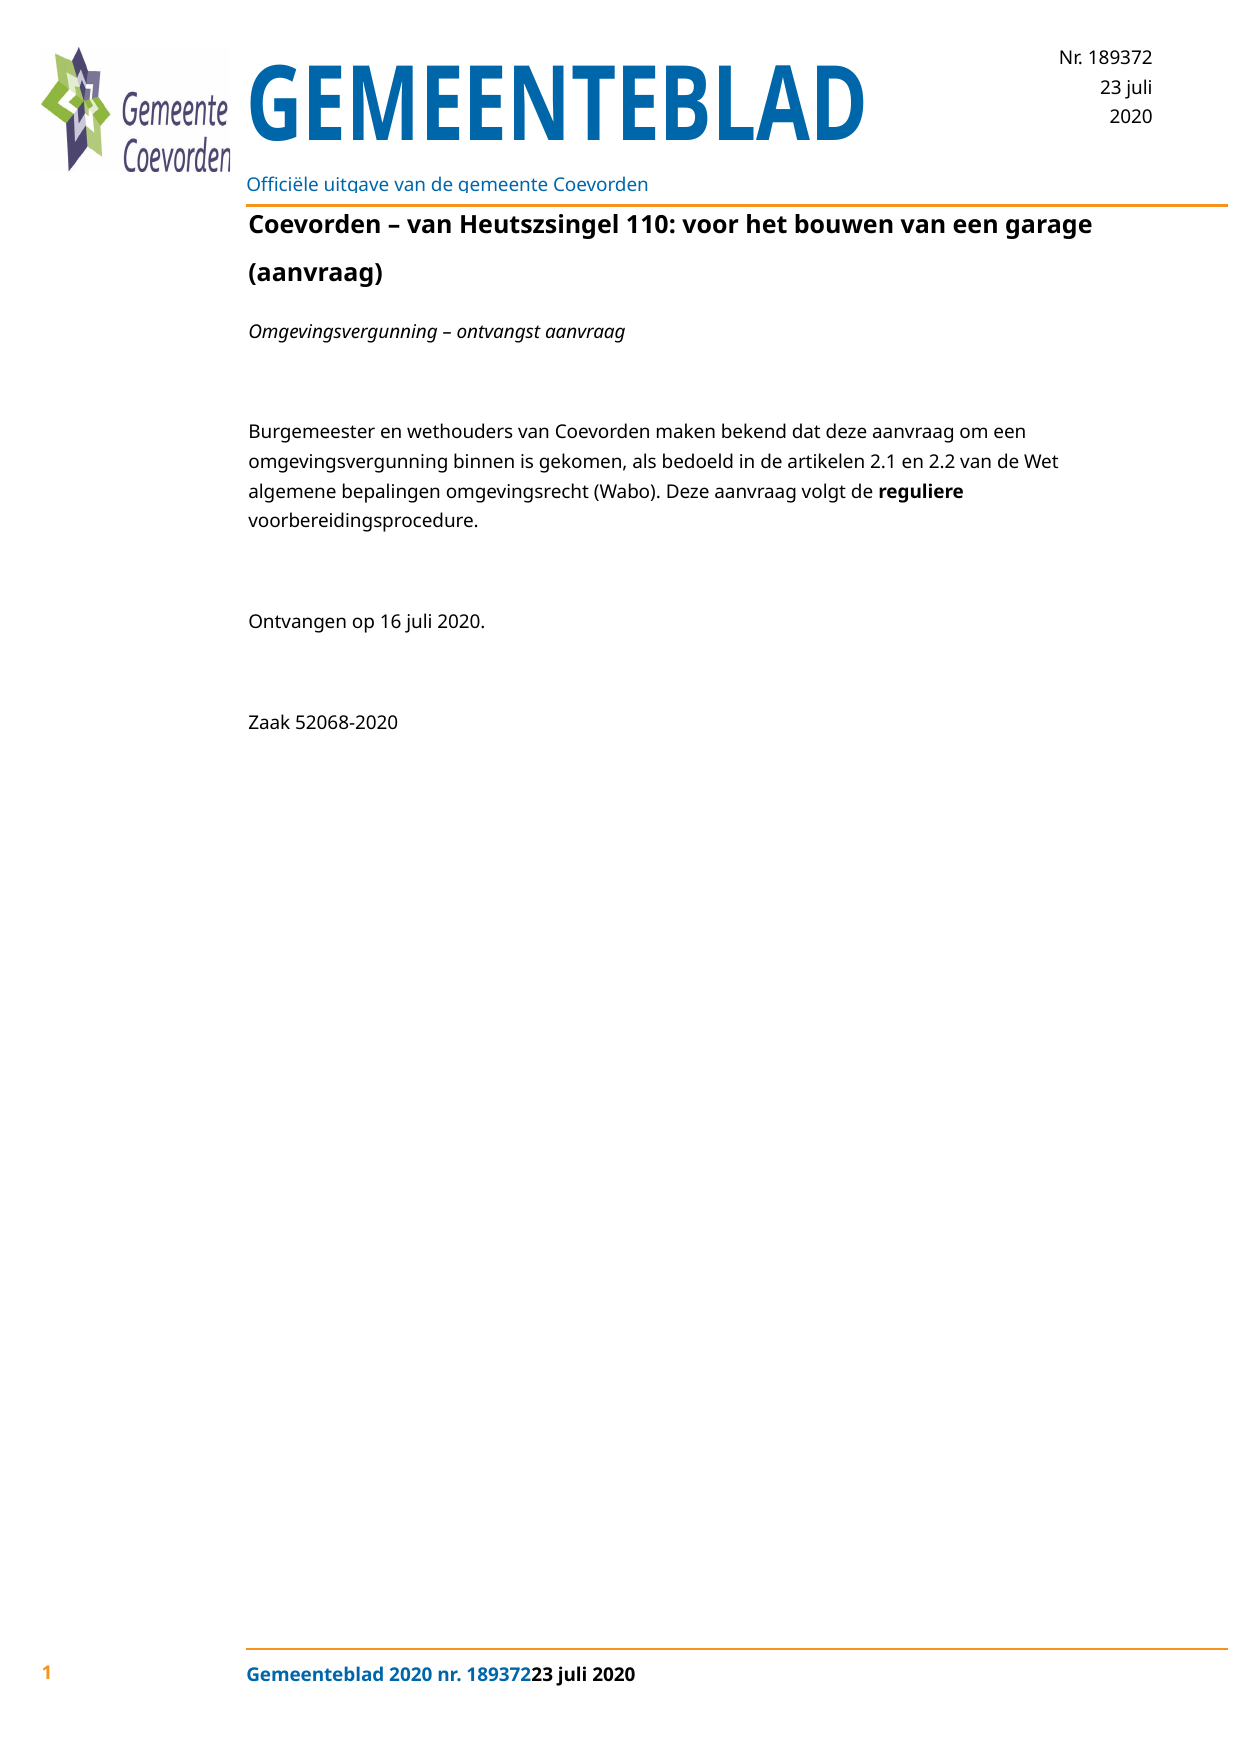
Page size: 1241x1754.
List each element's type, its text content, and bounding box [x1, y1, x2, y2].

text Burgemeester en wethouders van Coevorden maken bekend dat deze aanvraag om een omgevingsvergunning binnen is gekomen, als bedoeld in de artikelen 2.1 en 2.2 van de Wet algemene bepalingen omgevingsrecht (Wabo). Deze aanvraag volgt de reguliere voorbereidingsprocedure. [248, 419, 1152, 533]
text Ontvangen op 16 juli 2020. [248, 608, 1152, 634]
text Zaak 52068-2020 [248, 709, 1152, 735]
picture [41, 47, 231, 172]
text Omgevingsvergunning – ontvangst aanvraag [248, 318, 1152, 344]
text Coevorden – van Heutszsingel 110: voor het bouwen van een garage (aanvraag) [248, 207, 1152, 288]
